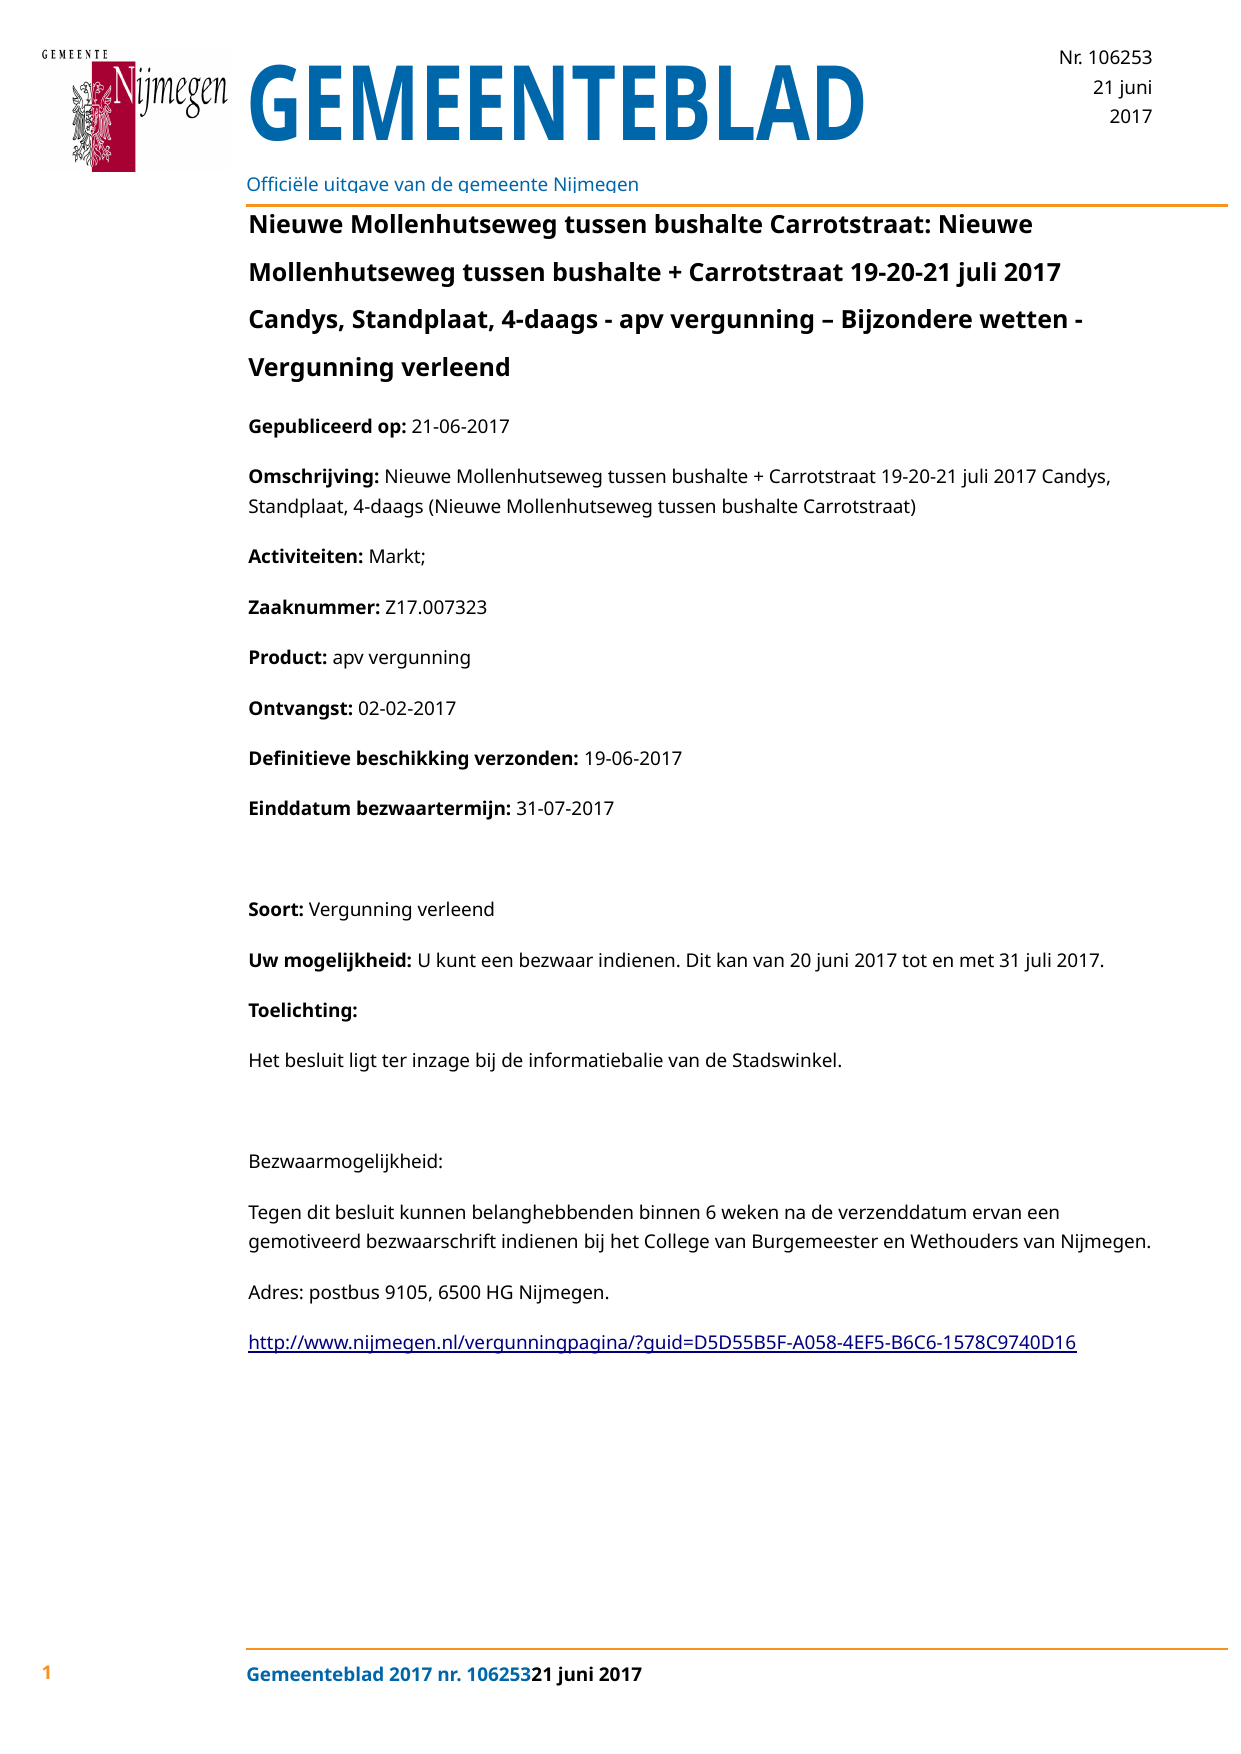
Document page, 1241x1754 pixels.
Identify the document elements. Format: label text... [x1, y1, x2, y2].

text Toelichting: [248, 997, 1152, 1023]
text Bezwaarmogelijkheid: [248, 1148, 1152, 1174]
text Ontvangst: 02-02-2017 [248, 695, 1152, 721]
text Het besluit ligt ter inzage bij de informatiebalie van de Stadswinkel. [248, 1048, 1152, 1073]
picture [41, 47, 231, 172]
text Activiteiten: Markt; [248, 543, 1152, 569]
text Einddatum bezwaartermijn: 31-07-2017 [248, 796, 1152, 821]
text Soort: Vergunning verleend [248, 896, 1152, 922]
text Tegen dit besluit kunnen belanghebbenden binnen 6 weken na de verzenddatum ervan een gemotiveerd bezwaarschrift indienen bij het College van Burgemeester en Wethouders van Nijmegen. [248, 1199, 1152, 1254]
text Uw mogelijkheid: U kunt een bezwaar indienen. Dit kan van 20 juni 2017 tot en met 31 juli 2017. [248, 947, 1152, 973]
text Zaaknummer: Z17.007323 [248, 594, 1152, 620]
text Adres: postbus 9105, 6500 HG Nijmegen. [248, 1279, 1152, 1305]
text http://www.nijmegen.nl/vergunningpagina/?guid=D5D55B5F-A058-4EF5-B6C6-1578C9740D16 [248, 1329, 1152, 1355]
text Definitieve beschikking verzonden: 19-06-2017 [248, 745, 1152, 771]
text Gepubliceerd op: 21-06-2017 [248, 413, 1152, 439]
text Product: apv vergunning [248, 644, 1152, 670]
text Nieuwe Mollenhutseweg tussen bushalte Carrotstraat: Nieuwe Mollenhutseweg tussen bushalte + Carrotstraat 19-20-21 juli 2017 Candys, Standplaat, 4-daags - apv vergunning – Bijzondere wetten - Vergunning verleend [248, 207, 1152, 384]
text Omschrijving: Nieuwe Mollenhutseweg tussen bushalte + Carrotstraat 19-20-21 juli 2017 Candys, Standplaat, 4-daags (Nieuwe Mollenhutseweg tussen bushalte Carrotstraat) [248, 463, 1152, 519]
